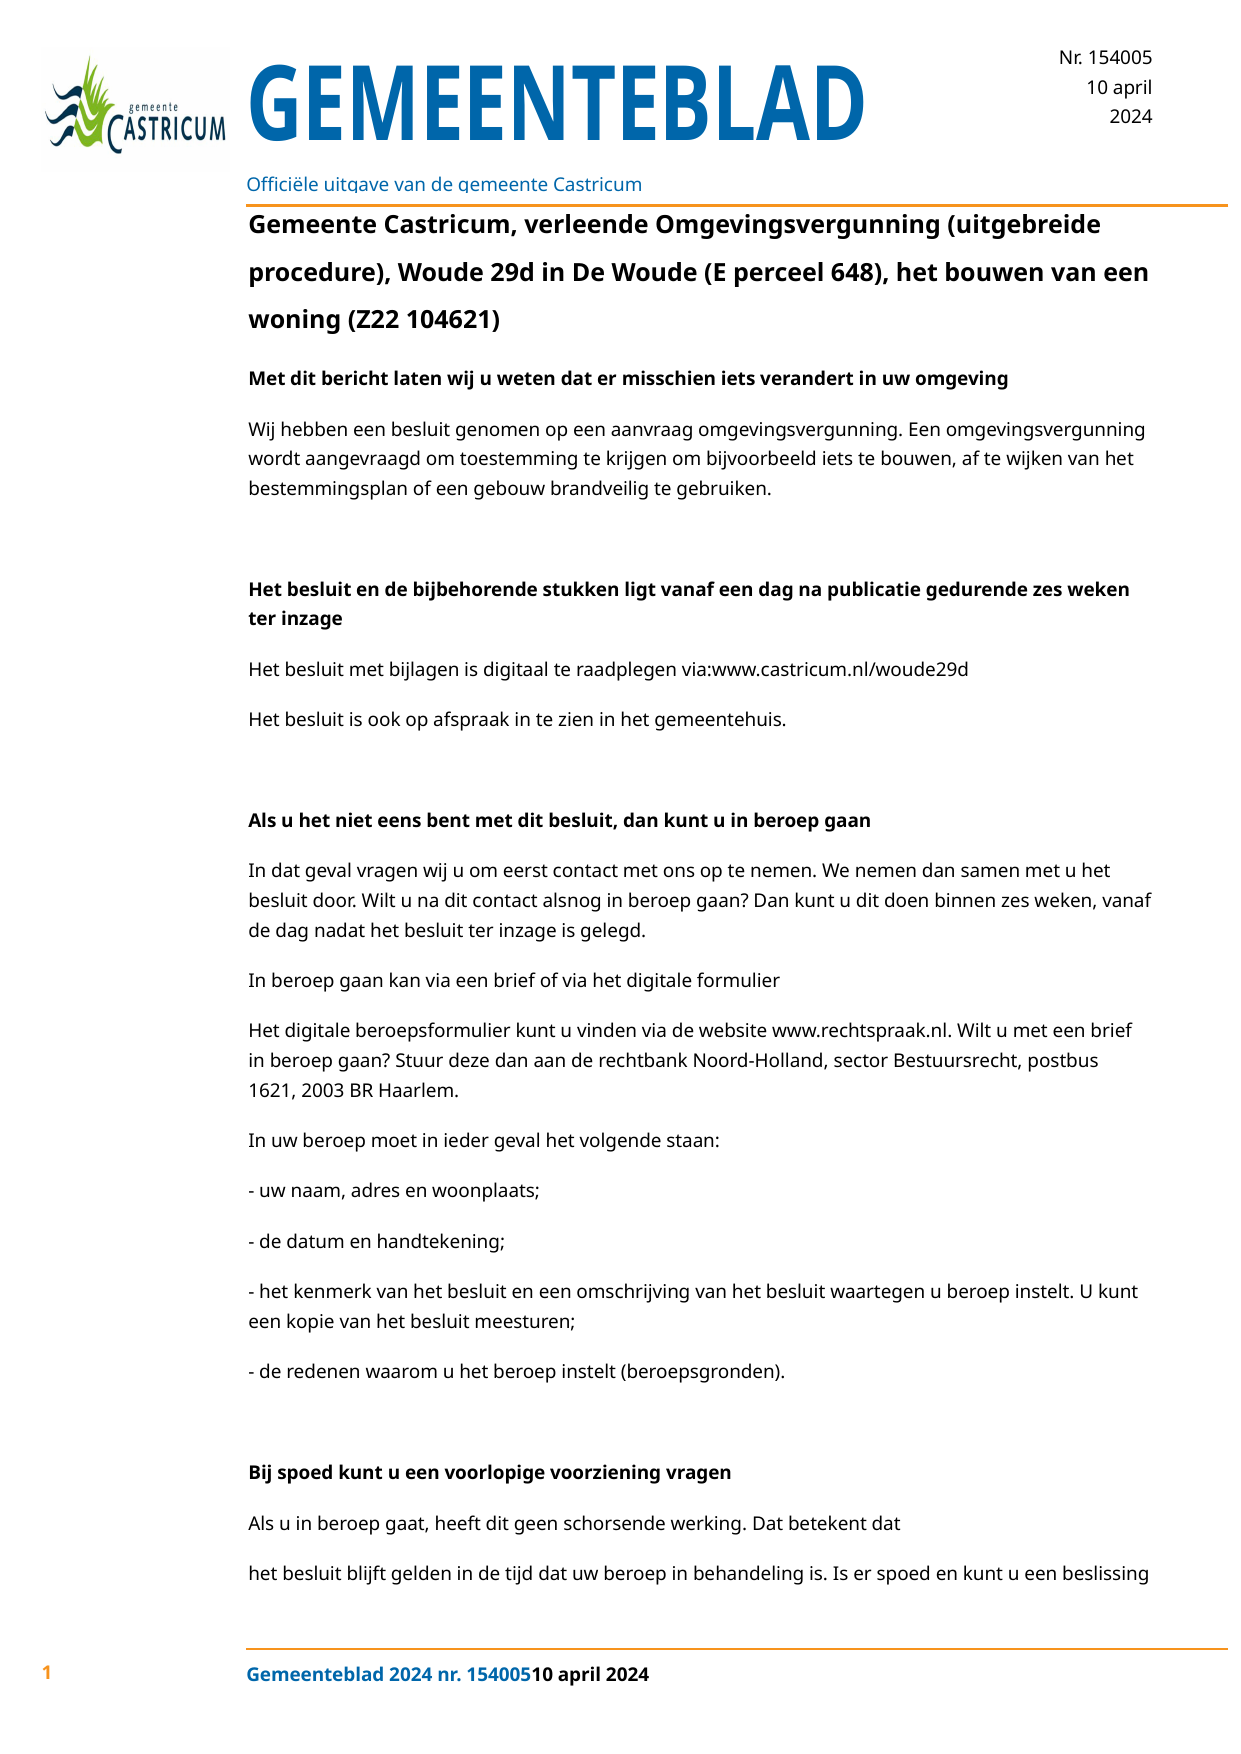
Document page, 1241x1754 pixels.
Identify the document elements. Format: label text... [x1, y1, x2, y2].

picture [41, 47, 231, 172]
text In beroep gaan kan via een brief of via het digitale formulier [248, 967, 1152, 993]
text Het digitale beroepsformulier kunt u vinden via de website www.rechtspraak.nl. Wilt u met een brief in beroep gaan? Stuur deze dan aan de rechtbank Noord-Holland, sector Bestuursrecht, postbus 1621, 2003 BR Haarlem. [248, 1018, 1152, 1102]
text Met dit bericht laten wij u weten dat er misschien iets verandert in uw omgeving [248, 366, 1152, 391]
text Het besluit is ook op afspraak in te zien in het gemeentehuis. [248, 706, 1152, 732]
text - de redenen waarom u het beroep instelt (beroepsgronden). [248, 1358, 1152, 1384]
text Het besluit met bijlagen is digitaal te raadplegen via:www.castricum.nl/woude29d [248, 656, 1152, 682]
text In dat geval vragen wij u om eerst contact met ons op te nemen. We nemen dan samen met u het besluit door. Wilt u na dit contact alsnog in beroep gaan? Dan kunt u dit doen binnen zes weken, vanaf de dag nadat het besluit ter inzage is gelegd. [248, 858, 1152, 942]
text het besluit blijft gelden in de tijd dat uw beroep in behandeling is. Is er spoed en kunt u een beslissing [248, 1560, 1152, 1586]
text Gemeente Castricum, verleende Omgevingsvergunning (uitgebreide procedure), Woude 29d in De Woude (E perceel 648), het bouwen van een woning (Z22 104621) [248, 207, 1152, 336]
text - het kenmerk van het besluit en een omschrijving van het besluit waartegen u beroep instelt. U kunt een kopie van het besluit meesturen; [248, 1278, 1152, 1334]
text Als u in beroep gaat, heeft dit geen schorsende werking. Dat betekent dat [248, 1510, 1152, 1535]
text Bij spoed kunt u een voorlopige voorziening vragen [248, 1459, 1152, 1485]
text - uw naam, adres en woonplaats; [248, 1178, 1152, 1203]
text In uw beroep moet in ieder geval het volgende staan: [248, 1127, 1152, 1153]
text Als u het niet eens bent met dit besluit, dan kunt u in beroep gaan [248, 807, 1152, 833]
text - de datum en handtekening; [248, 1228, 1152, 1254]
text Het besluit en de bijbehorende stukken ligt vanaf een dag na publicatie gedurende zes weken ter inzage [248, 576, 1152, 631]
text Wij hebben een besluit genomen op een aanvraag omgevingsvergunning. Een omgevingsvergunning wordt aangevraagd om toestemming te krijgen om bijvoorbeeld iets te bouwen, af te wijken van het bestemmingsplan of een gebouw brandveilig te gebruiken. [248, 416, 1152, 501]
